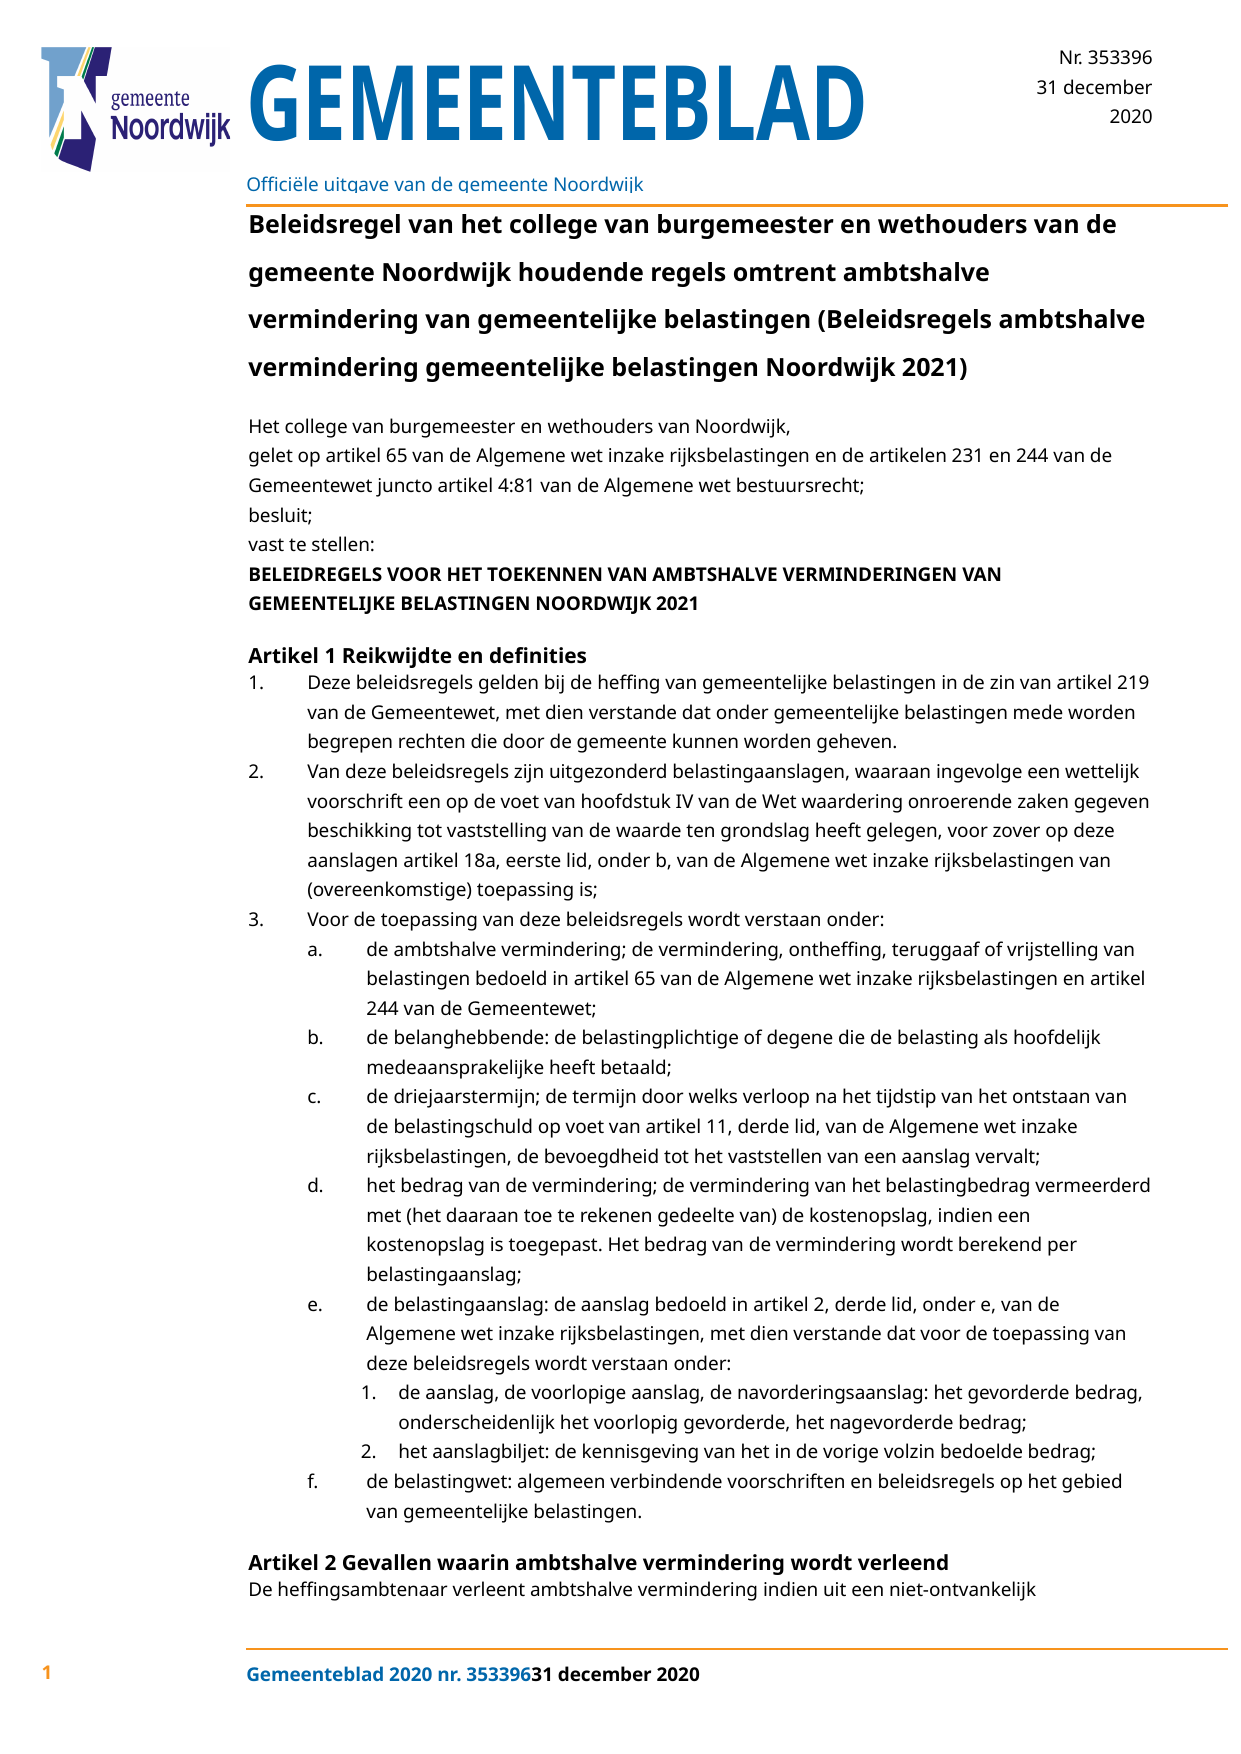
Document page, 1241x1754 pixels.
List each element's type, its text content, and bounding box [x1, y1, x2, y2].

text besluit; [248, 502, 1152, 528]
text De heffingsambtenaar verleent ambtshalve vermindering indien uit een niet-ontvankelijk [248, 1577, 1152, 1602]
text BELEIDREGELS VOOR HET TOEKENNEN VAN AMBTSHALVE VERMINDERINGEN VAN GEMEENTELIJKE BELASTINGEN NOORDWIJK 2021 [248, 561, 1152, 616]
list de belastingaanslag: de aanslag bedoeld in artikel 2, derde lid, onder e, van de Algemene wet inzake rijksbelastingen, met dien verstande dat voor de toepassing van deze beleidsregels wordt verstaan onder: [307, 1291, 1152, 1376]
list het bedrag van de vermindering; de vermindering van het belastingbedrag vermeerderd met (het daaraan toe te rekenen gedeelte van) de kostenopslag, indien een kostenopslag is toegepast. Het bedrag van de vermindering wordt berekend per belastingaanslag; [307, 1172, 1152, 1287]
list de belanghebbende: de belastingplichtige of degene die de belasting als hoofdelijk medeaansprakelijke heeft betaald; [307, 1024, 1152, 1080]
list Deze beleidsregels gelden bij de heffing van gemeentelijke belastingen in de zin van artikel 219 van de Gemeentewet, met dien verstande dat onder gemeentelijke belastingen mede worden begrepen rechten die door de gemeente kunnen worden geheven. [248, 669, 1152, 754]
text Het college van burgemeester en wethouders van Noordwijk, [248, 413, 1152, 439]
list Van deze beleidsregels zijn uitgezonderd belastingaanslagen, waaraan ingevolge een wettelijk voorschrift een op de voet van hoofdstuk IV van de Wet waardering onroerende zaken gegeven beschikking tot vaststelling van de waarde ten grondslag heeft gelegen, voor zover op deze aanslagen artikel 18a, eerste lid, onder b, van de Algemene wet inzake rijksbelastingen van (overeenkomstige) toepassing is; [248, 758, 1152, 902]
list de ambtshalve vermindering; de vermindering, ontheffing, teruggaaf of vrijstelling van belastingen bedoeld in artikel 65 van de Algemene wet inzake rijksbelastingen en artikel 244 van de Gemeentewet; [307, 936, 1152, 1021]
list Voor de toepassing van deze beleidsregels wordt verstaan onder: [248, 906, 1152, 932]
picture [41, 47, 231, 172]
text gelet op artikel 65 van de Algemene wet inzake rijksbelastingen en de artikelen 231 en 244 van de Gemeentewet juncto artikel 4:81 van de Algemene wet bestuursrecht; [248, 443, 1152, 498]
text vast te stellen: [248, 531, 1152, 557]
text Artikel 1 Reikwijdte en definities [248, 641, 1152, 669]
list de driejaarstermijn; de termijn door welks verloop na het tijdstip van het ontstaan van de belastingschuld op voet van artikel 11, derde lid, van de Algemene wet inzake rijksbelastingen, de bevoegdheid tot het vaststellen van een aanslag vervalt; [307, 1084, 1152, 1168]
list het aanslagbiljet: de kennisgeving van het in de vorige volzin bedoelde bedrag; [361, 1439, 1152, 1464]
list de belastingwet: algemeen verbindende voorschriften en beleidsregels op het gebied van gemeentelijke belastingen. [307, 1468, 1152, 1523]
text Beleidsregel van het college van burgemeester en wethouders van de gemeente Noordwijk houdende regels omtrent ambtshalve vermindering van gemeentelijke belastingen (Beleidsregels ambtshalve vermindering gemeentelijke belastingen Noordwijk 2021) [248, 207, 1152, 384]
text Artikel 2 Gevallen waarin ambtshalve vermindering wordt verleend [248, 1548, 1152, 1577]
list de aanslag, de voorlopige aanslag, de navorderingsaanslag: het gevorderde bedrag, onderscheidenlijk het voorlopig gevorderde, het nagevorderde bedrag; [361, 1379, 1152, 1435]
